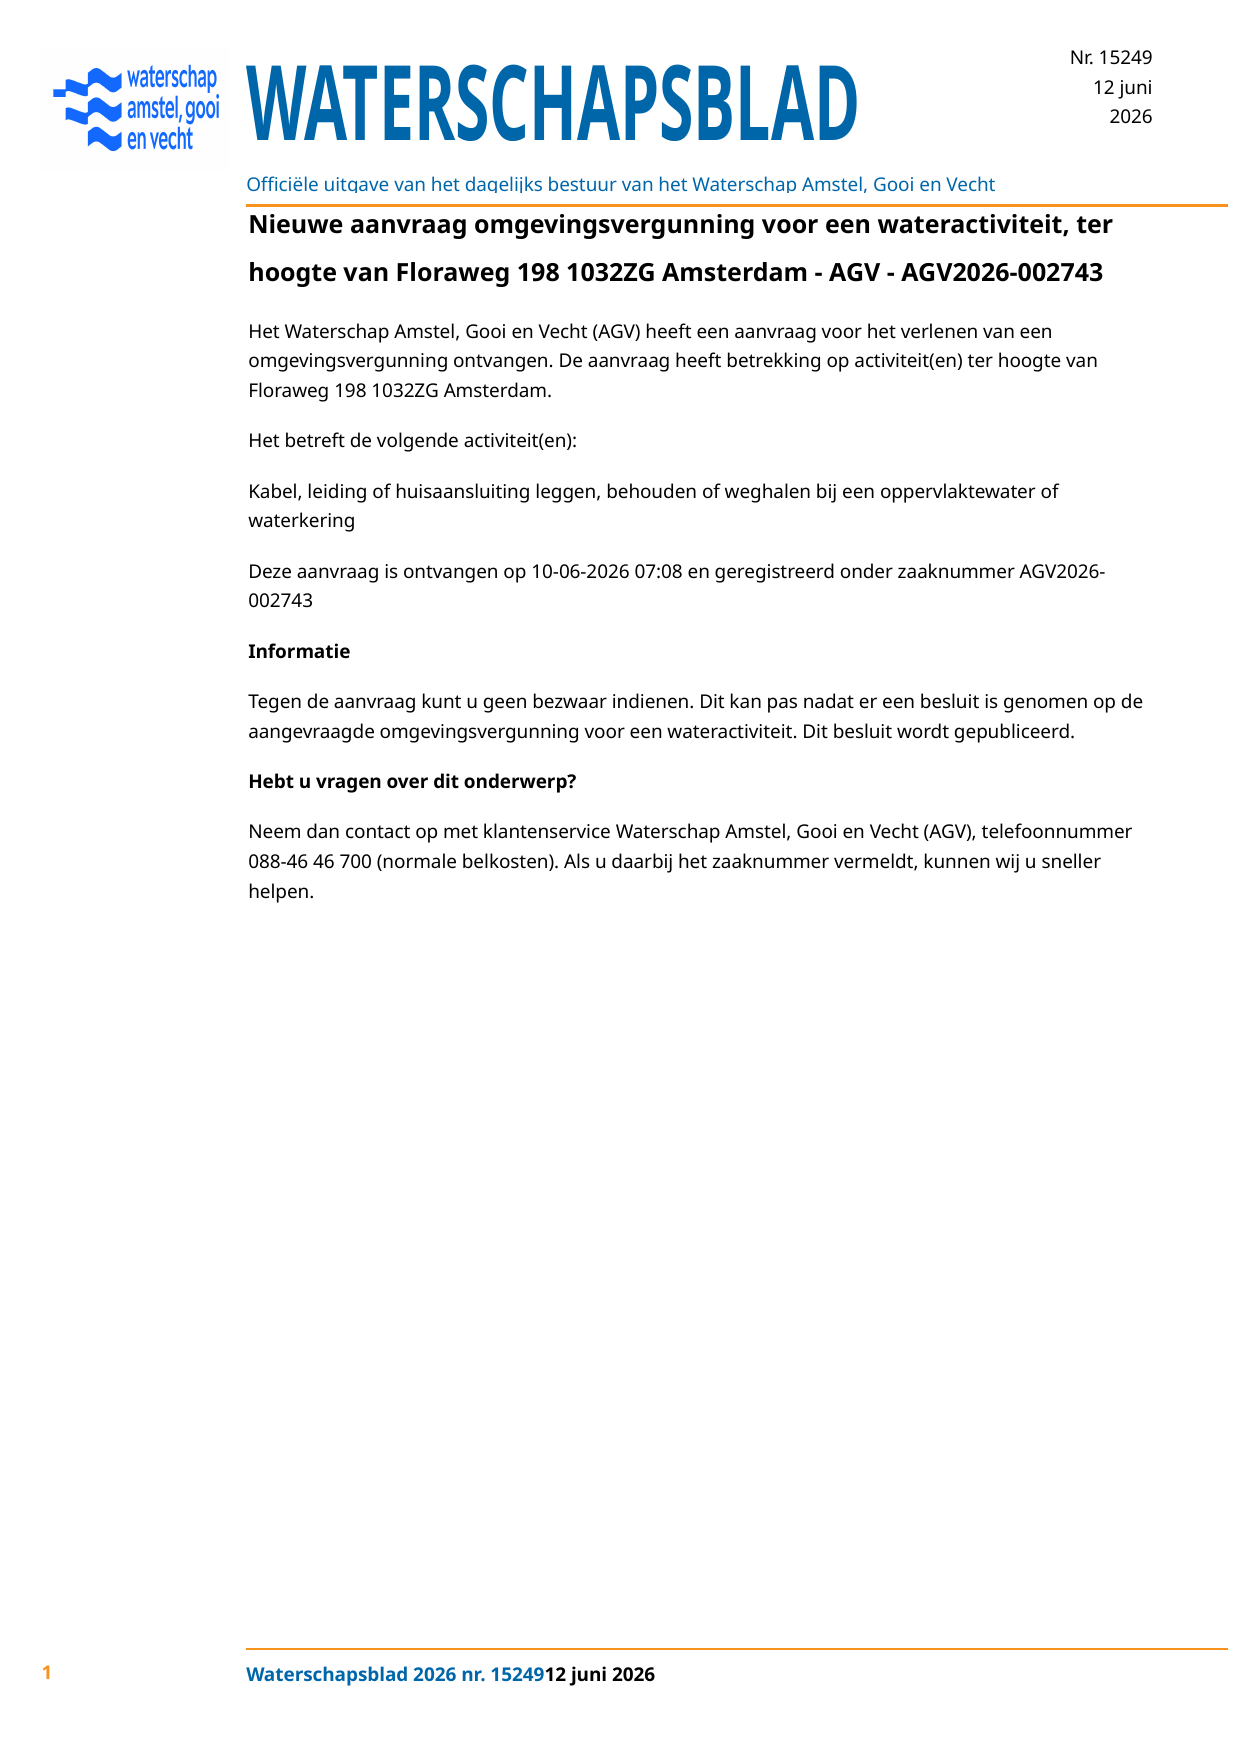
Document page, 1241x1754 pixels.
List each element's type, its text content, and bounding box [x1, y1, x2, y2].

text Het betreft de volgende activiteit(en): [248, 427, 1152, 453]
text Het Waterschap Amstel, Gooi en Vecht (AGV) heeft een aanvraag voor het verlenen van een omgevingsvergunning ontvangen. De aanvraag heeft betrekking op activiteit(en) ter hoogte van Floraweg 198 1032ZG Amsterdam. [248, 318, 1152, 403]
text Kabel, leiding of huisaansluiting leggen, behouden of weghalen bij een oppervlaktewater of waterkering [248, 478, 1152, 533]
text Deze aanvraag is ontvangen op 10-06-2026 07:08 en geregistreerd onder zaaknummer AGV2026-002743 [248, 558, 1152, 613]
text Nieuwe aanvraag omgevingsvergunning voor een wateractiviteit, ter hoogte van Floraweg 198 1032ZG Amsterdam - AGV - AGV2026-002743 [248, 207, 1152, 288]
text Neem dan contact op met klantenservice Waterschap Amstel, Gooi en Vecht (AGV), telefoonnummer 088-46 46 700 (normale belkosten). Als u daarbij het zaaknummer vermeldt, kunnen wij u sneller helpen. [248, 819, 1152, 904]
text Hebt u vragen over dit onderwerp? [248, 768, 1152, 794]
text Informatie [248, 638, 1152, 664]
picture [41, 47, 231, 172]
text Tegen de aanvraag kunt u geen bezwaar indienen. Dit kan pas nadat er een besluit is genomen op de aangevraagde omgevingsvergunning voor een wateractiviteit. Dit besluit wordt gepubliceerd. [248, 688, 1152, 744]
